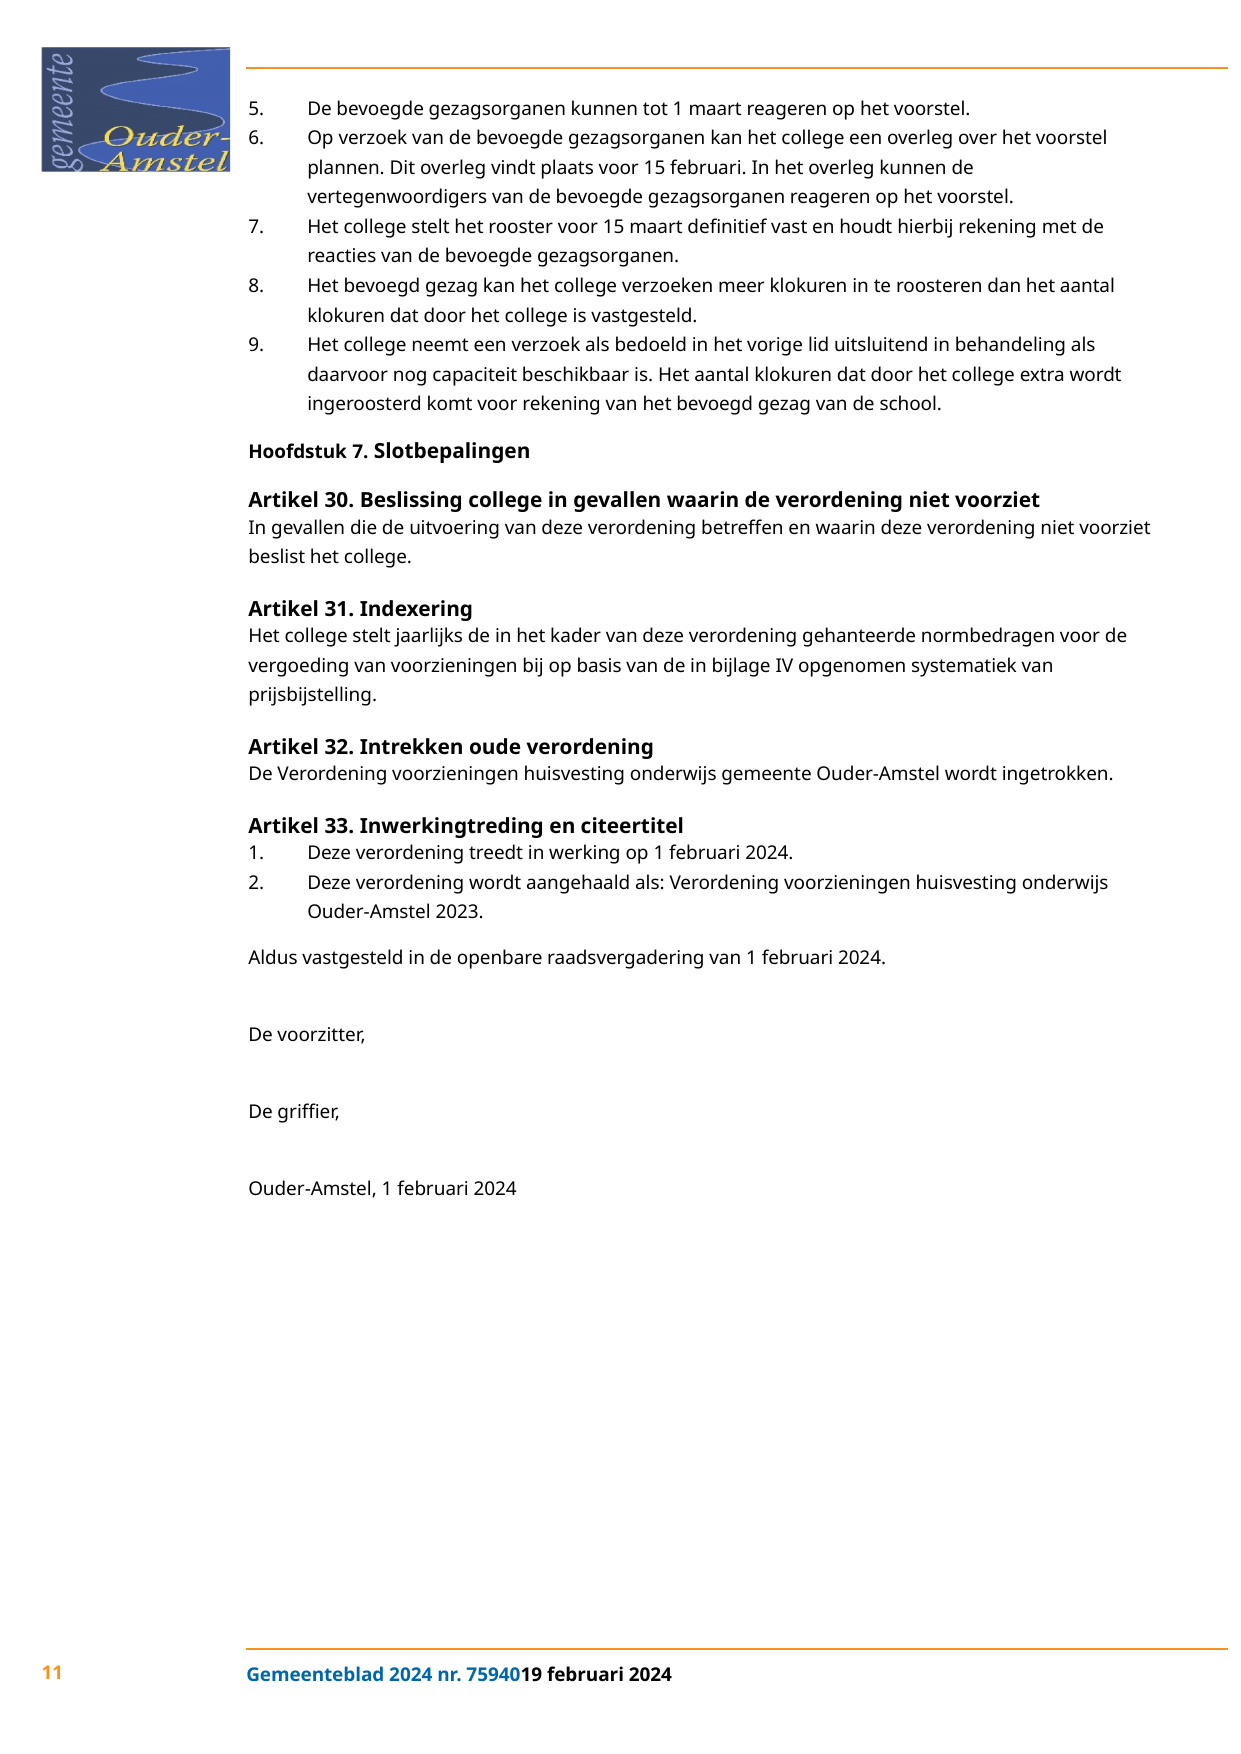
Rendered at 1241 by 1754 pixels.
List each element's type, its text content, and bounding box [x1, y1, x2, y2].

list Het bevoegd gezag kan het college verzoeken meer klokuren in te roosteren dan het aantal klokuren dat door het college is vastgesteld. [248, 272, 1152, 328]
picture [41, 47, 231, 172]
text De voorzitter, [248, 1021, 1152, 1047]
text Artikel 30. Beslissing college in gevallen waarin de verordening niet voorziet [248, 486, 1152, 514]
list Deze verordening treedt in werking op 1 februari 2024. [248, 839, 1152, 865]
list Het college neemt een verzoek als bedoeld in het vorige lid uitsluitend in behandeling als daarvoor nog capaciteit beschikbaar is. Het aantal klokuren dat door het college extra wordt ingeroosterd komt voor rekening van het bevoegd gezag van de school. [248, 331, 1152, 416]
text Aldus vastgesteld in de openbare raadsvergadering van 1 februari 2024. [248, 944, 1152, 970]
text Artikel 31. Indexering [248, 594, 1152, 622]
text Artikel 32. Intrekken oude verordening [248, 732, 1152, 760]
text Artikel 33. Inwerkingtreding en citeertitel [248, 811, 1152, 839]
list Deze verordening wordt aangehaald als: Verordening voorzieningen huisvesting onderwijs Ouder-Amstel 2023. [248, 869, 1152, 924]
text De griffier, [248, 1098, 1152, 1124]
list Op verzoek van de bevoegde gezagsorganen kan het college een overleg over het voorstel plannen. Dit overleg vindt plaats voor 15 februari. In het overleg kunnen de vertegenwoordigers van de bevoegde gezagsorganen reageren op het voorstel. [248, 124, 1152, 209]
text Ouder-Amstel, 1 februari 2024 [248, 1176, 1152, 1201]
text Hoofdstuk 7. Slotbepalingen [248, 436, 1152, 465]
list De bevoegde gezagsorganen kunnen tot 1 maart reageren op het voorstel. [248, 95, 1152, 121]
text Het college stelt jaarlijks de in het kader van deze verordening gehanteerde normbedragen voor de vergoeding van voorzieningen bij op basis van de in bijlage IV opgenomen systematiek van prijsbijstelling. [248, 622, 1152, 707]
text De Verordening voorzieningen huisvesting onderwijs gemeente Ouder-Amstel wordt ingetrokken. [248, 760, 1152, 786]
text In gevallen die de uitvoering van deze verordening betreffen en waarin deze verordening niet voorziet beslist het college. [248, 514, 1152, 569]
list Het college stelt het rooster voor 15 maart definitief vast en houdt hierbij rekening met de reacties van de bevoegde gezagsorganen. [248, 213, 1152, 268]
